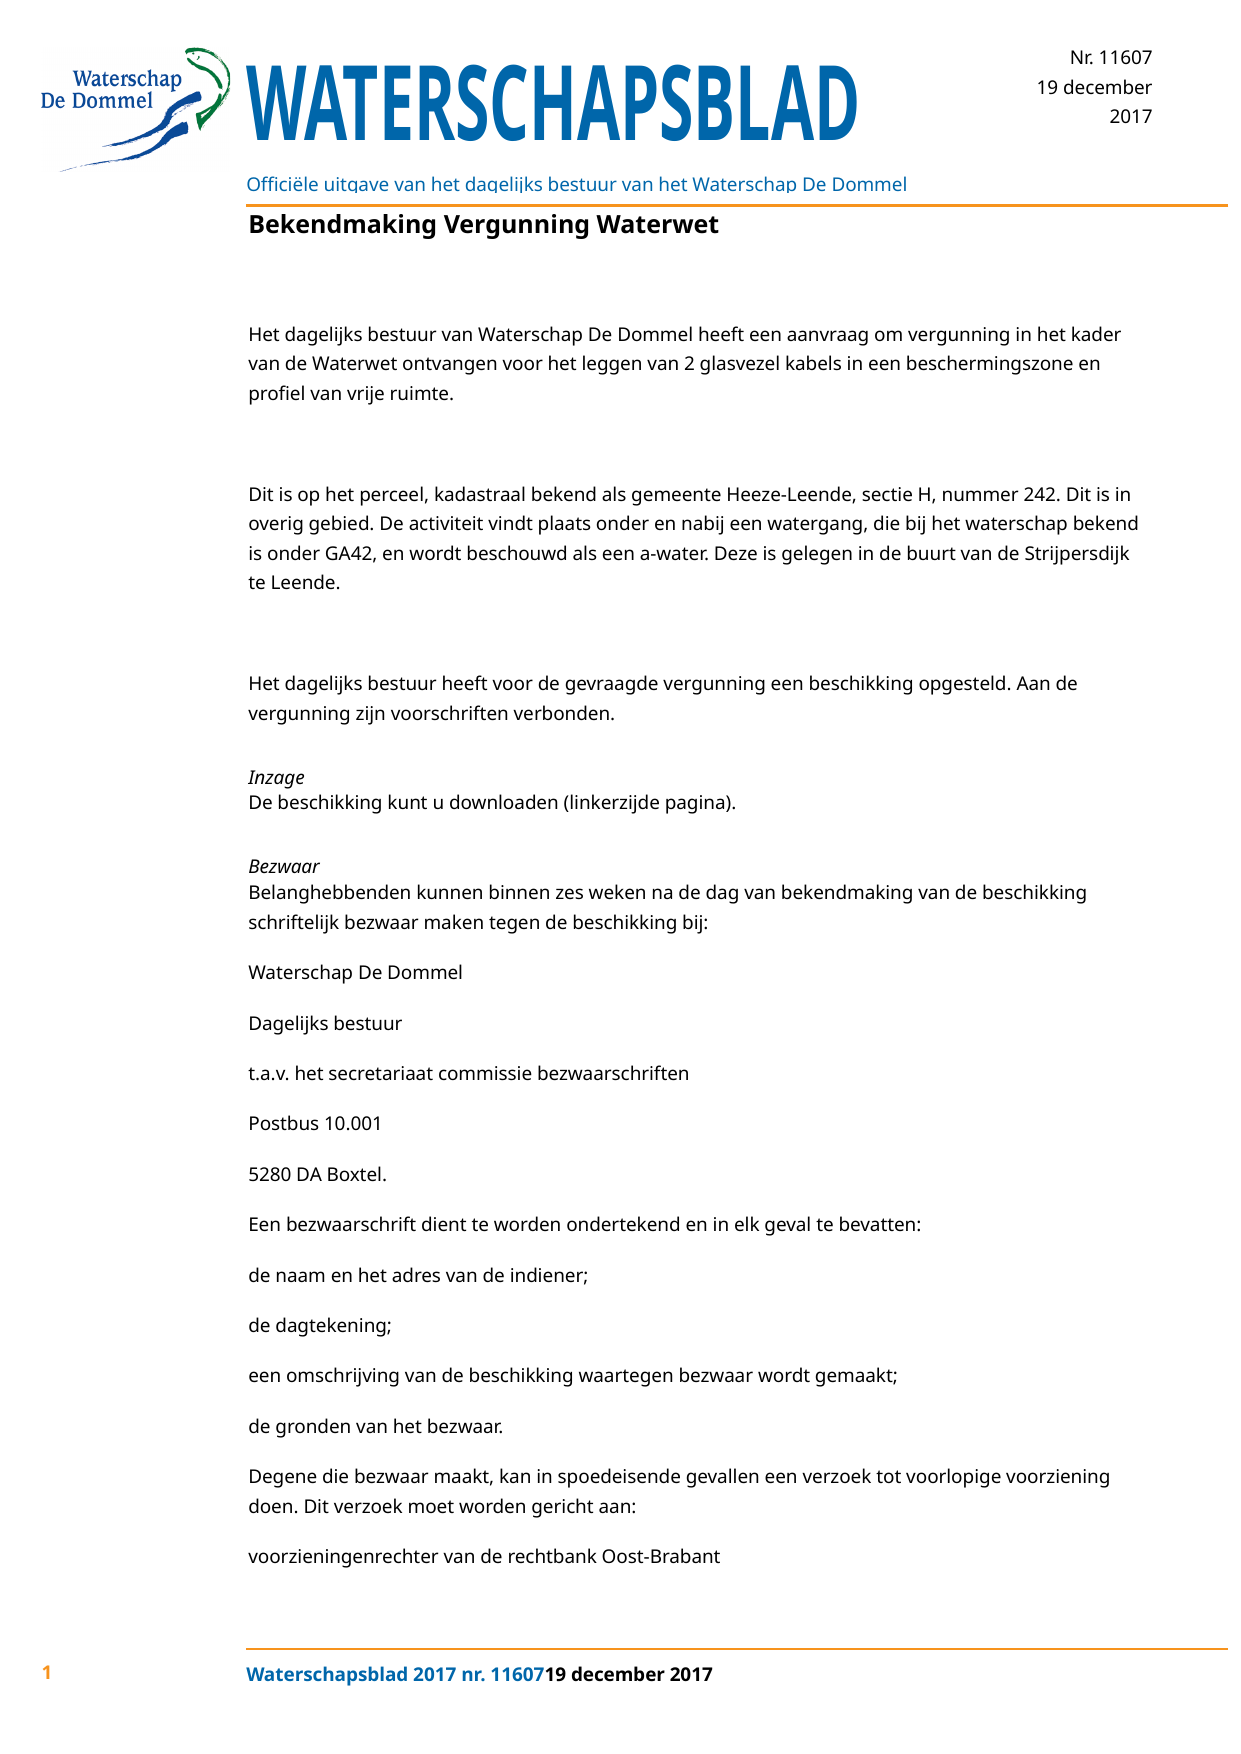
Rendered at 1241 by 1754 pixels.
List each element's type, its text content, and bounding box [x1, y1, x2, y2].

text Waterschap De Dommel [248, 959, 1152, 985]
text de gronden van het bezwaar. [248, 1413, 1152, 1439]
text de naam en het adres van de indiener; [248, 1262, 1152, 1287]
text Belanghebbenden kunnen binnen zes weken na de dag van bekendmaking van de beschikking schriftelijk bezwaar maken tegen de beschikking bij: [248, 879, 1152, 934]
text Een bezwaarschrift dient te worden ondertekend en in elk geval te bevatten: [248, 1211, 1152, 1237]
text Postbus 10.001 [248, 1111, 1152, 1136]
text De beschikking kunt u downloaden (linkerzijde pagina). [248, 789, 1152, 815]
text Dit is op het perceel, kadastraal bekend als gemeente Heeze-Leende, sectie H, nummer 242. Dit is in overig gebied. De activiteit vindt plaats onder en nabij een watergang, die bij het waterschap bekend is onder GA42, en wordt beschouwd als een a-water. Deze is gelegen in de buurt van de Strijpersdijk te Leende. [248, 481, 1152, 595]
text Dagelijks bestuur [248, 1010, 1152, 1035]
text Degene die bezwaar maakt, kan in spoedeisende gevallen een verzoek tot voorlopige voorziening doen. Dit verzoek moet worden gericht aan: [248, 1463, 1152, 1519]
text een omschrijving van de beschikking waartegen bezwaar wordt gemaakt; [248, 1363, 1152, 1388]
text voorzieningenrechter van de rechtbank Oost-Brabant [248, 1543, 1152, 1569]
text Inzage [248, 764, 1152, 789]
text t.a.v. het secretariaat commissie bezwaarschriften [248, 1060, 1152, 1086]
text Het dagelijks bestuur heeft voor de gevraagde vergunning een beschikking opgesteld. Aan de vergunning zijn voorschriften verbonden. [248, 670, 1152, 726]
text Het dagelijks bestuur van Waterschap De Dommel heeft een aanvraag om vergunning in het kader van de Waterwet ontvangen voor het leggen van 2 glasvezel kabels in een beschermingszone en profiel van vrije ruimte. [248, 321, 1152, 406]
picture [41, 47, 231, 172]
text Bekendmaking Vergunning Waterwet [248, 207, 1152, 241]
text Bezwaar [248, 853, 1152, 879]
text 5280 DA Boxtel. [248, 1161, 1152, 1187]
text de dagtekening; [248, 1312, 1152, 1338]
